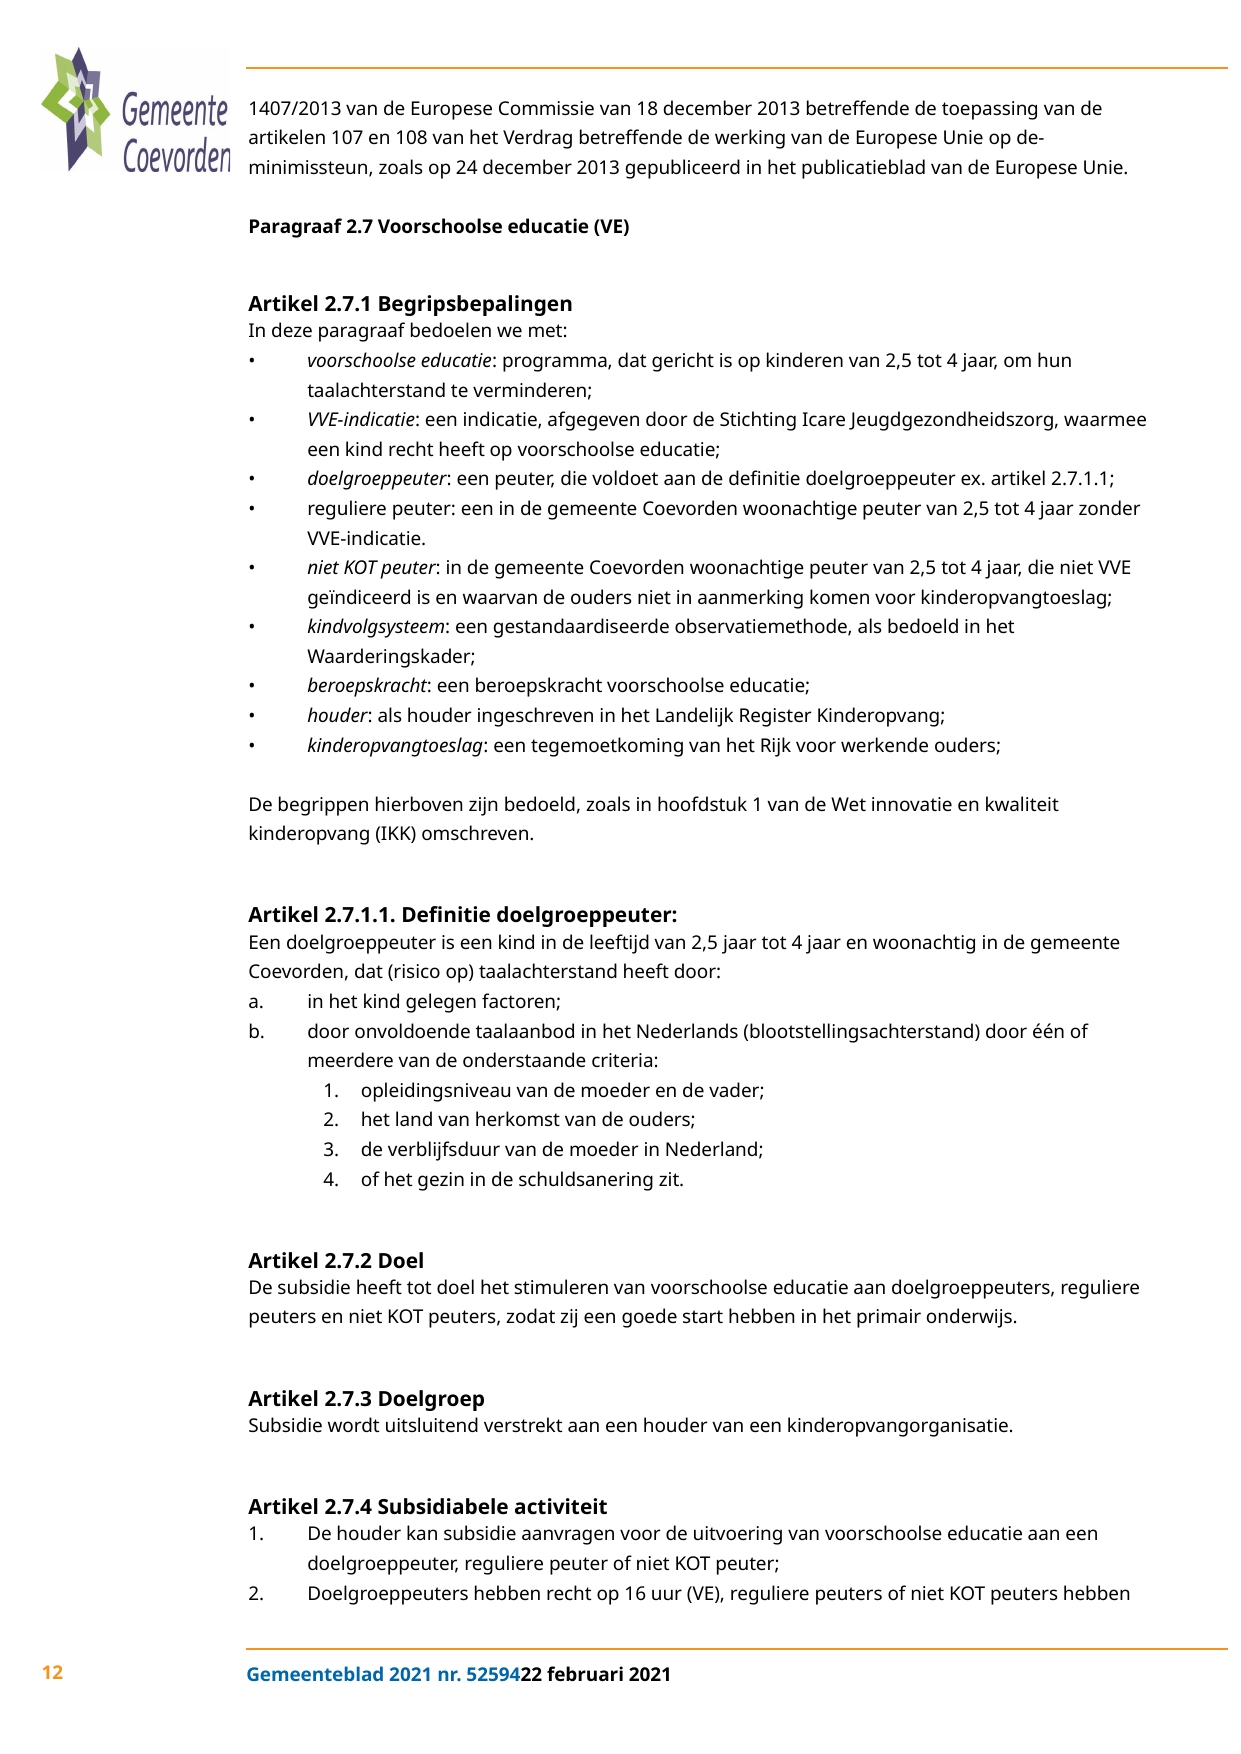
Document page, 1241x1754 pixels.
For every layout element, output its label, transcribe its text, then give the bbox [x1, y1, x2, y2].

list houder: als houder ingeschreven in het Landelijk Register Kinderopvang; [248, 702, 1152, 728]
list kinderopvangtoeslag: een tegemoetkoming van het Rijk voor werkende ouders; [248, 732, 1152, 758]
text Artikel 2.7.1.1. Definitie doelgroeppeuter: [248, 901, 1152, 929]
list het land van herkomst van de ouders; [323, 1107, 1152, 1132]
list reguliere peuter: een in de gemeente Coevorden woonachtige peuter van 2,5 tot 4 jaar zonder VVE-indicatie. [248, 495, 1152, 551]
text In deze paragraaf bedoelen we met: [248, 318, 1152, 343]
text Artikel 2.7.1 Begripsbepalingen [248, 289, 1152, 318]
list VVE-indicatie: een indicatie, afgegeven door de Stichting Icare Jeugdgezondheidszorg, waarmee een kind recht heeft op voorschoolse educatie; [248, 406, 1152, 462]
list doelgroeppeuter: een peuter, die voldoet aan de definitie doelgroeppeuter ex. artikel 2.7.1.1; [248, 466, 1152, 491]
list beroepskracht: een beroepskracht voorschoolse educatie; [248, 673, 1152, 698]
list Doelgroeppeuters hebben recht op 16 uur (VE), reguliere peuters of niet KOT peuters hebben [248, 1580, 1152, 1606]
text De subsidie heeft tot doel het stimuleren van voorschoolse educatie aan doelgroeppeuters, reguliere peuters en niet KOT peuters, zodat zij een goede start hebben in het primair onderwijs. [248, 1274, 1152, 1329]
list kindvolgsysteem: een gestandaardiseerde observatiemethode, als bedoeld in het Waarderingskader; [248, 613, 1152, 669]
picture [41, 47, 231, 172]
text Artikel 2.7.4 Subsidiabele activiteit [248, 1492, 1152, 1521]
list de verblijfsduur van de moeder in Nederland; [323, 1136, 1152, 1162]
text De begrippen hierboven zijn bedoeld, zoals in hoofdstuk 1 van de Wet innovatie en kwaliteit kinderopvang (IKK) omschreven. [248, 791, 1152, 846]
text 1407/2013 van de Europese Commissie van 18 december 2013 betreffende de toepassing van de artikelen 107 en 108 van het Verdrag betreffende de werking van de Europese Unie op de-minimissteun, zoals op 24 december 2013 gepubliceerd in het publicatieblad van de Europese Unie. [248, 95, 1152, 180]
text Een doelgroeppeuter is een kind in de leeftijd van 2,5 jaar tot 4 jaar en woonachtig in de gemeente Coevorden, dat (risico op) taalachterstand heeft door: [248, 929, 1152, 984]
list of het gezin in de schuldsanering zit. [323, 1166, 1152, 1191]
list voorschoolse educatie: programma, dat gericht is op kinderen van 2,5 tot 4 jaar, om hun taalachterstand te verminderen; [248, 347, 1152, 403]
text Artikel 2.7.3 Doelgroep [248, 1384, 1152, 1412]
text Paragraaf 2.7 Voorschoolse educatie (VE) [248, 213, 1152, 239]
text Subsidie wordt uitsluitend verstrekt aan een houder van een kinderopvangorganisatie. [248, 1412, 1152, 1438]
list niet KOT peuter: in de gemeente Coevorden woonachtige peuter van 2,5 tot 4 jaar, die niet VVE geïndiceerd is en waarvan de ouders niet in aanmerking komen voor kinderopvangtoeslag; [248, 554, 1152, 610]
list De houder kan subsidie aanvragen voor de uitvoering van voorschoolse educatie aan een doelgroeppeuter, reguliere peuter of niet KOT peuter; [248, 1521, 1152, 1576]
list door onvoldoende taalaanbod in het Nederlands (blootstellingsachterstand) door één of meerdere van de onderstaande criteria: [248, 1018, 1152, 1073]
list in het kind gelegen factoren; [248, 988, 1152, 1014]
text Artikel 2.7.2 Doel [248, 1246, 1152, 1274]
list opleidingsniveau van de moeder en de vader; [323, 1077, 1152, 1103]
